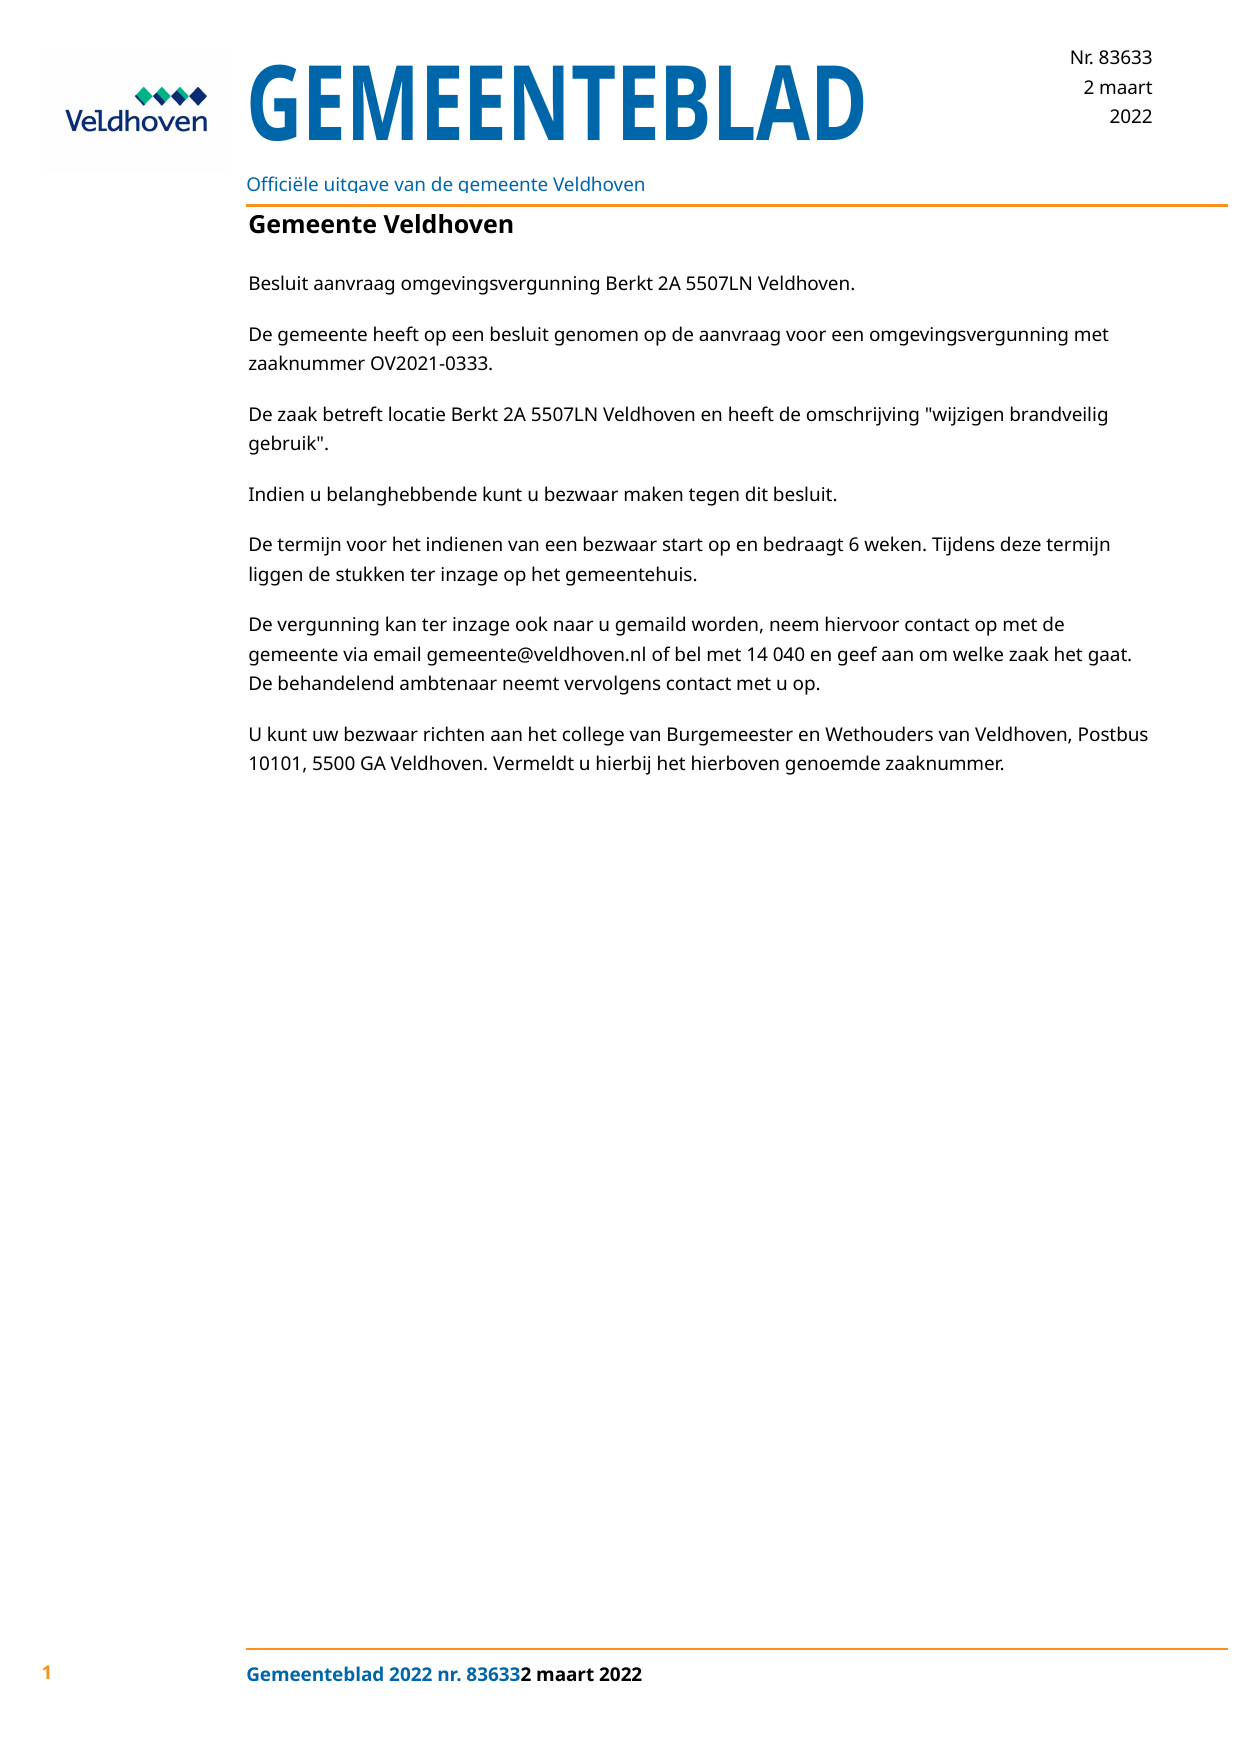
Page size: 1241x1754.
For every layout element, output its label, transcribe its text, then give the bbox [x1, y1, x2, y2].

text Besluit aanvraag omgevingsvergunning Berkt 2A 5507LN Veldhoven. [248, 270, 1152, 296]
text De zaak betreft locatie Berkt 2A 5507LN Veldhoven en heeft de omschrijving "wijzigen brandveilig gebruik". [248, 401, 1152, 456]
picture [41, 47, 231, 172]
text De gemeente heeft op een besluit genomen op de aanvraag voor een omgevingsvergunning met zaaknummer OV2021-0333. [248, 321, 1152, 376]
text Indien u belanghebbende kunt u bezwaar maken tegen dit besluit. [248, 481, 1152, 506]
text Gemeente Veldhoven [248, 207, 1152, 241]
text De termijn voor het indienen van een bezwaar start op en bedraagt 6 weken. Tijdens deze termijn liggen de stukken ter inzage op het gemeentehuis. [248, 531, 1152, 586]
text U kunt uw bezwaar richten aan het college van Burgemeester en Wethouders van Veldhoven, Postbus 10101, 5500 GA Veldhoven. Vermeldt u hierbij het hierboven genoemde zaaknummer. [248, 721, 1152, 776]
text De vergunning kan ter inzage ook naar u gemaild worden, neem hiervoor contact op met de gemeente via email gemeente@veldhoven.nl of bel met 14 040 en geef aan om welke zaak het gaat. De behandelend ambtenaar neemt vervolgens contact met u op. [248, 611, 1152, 696]
